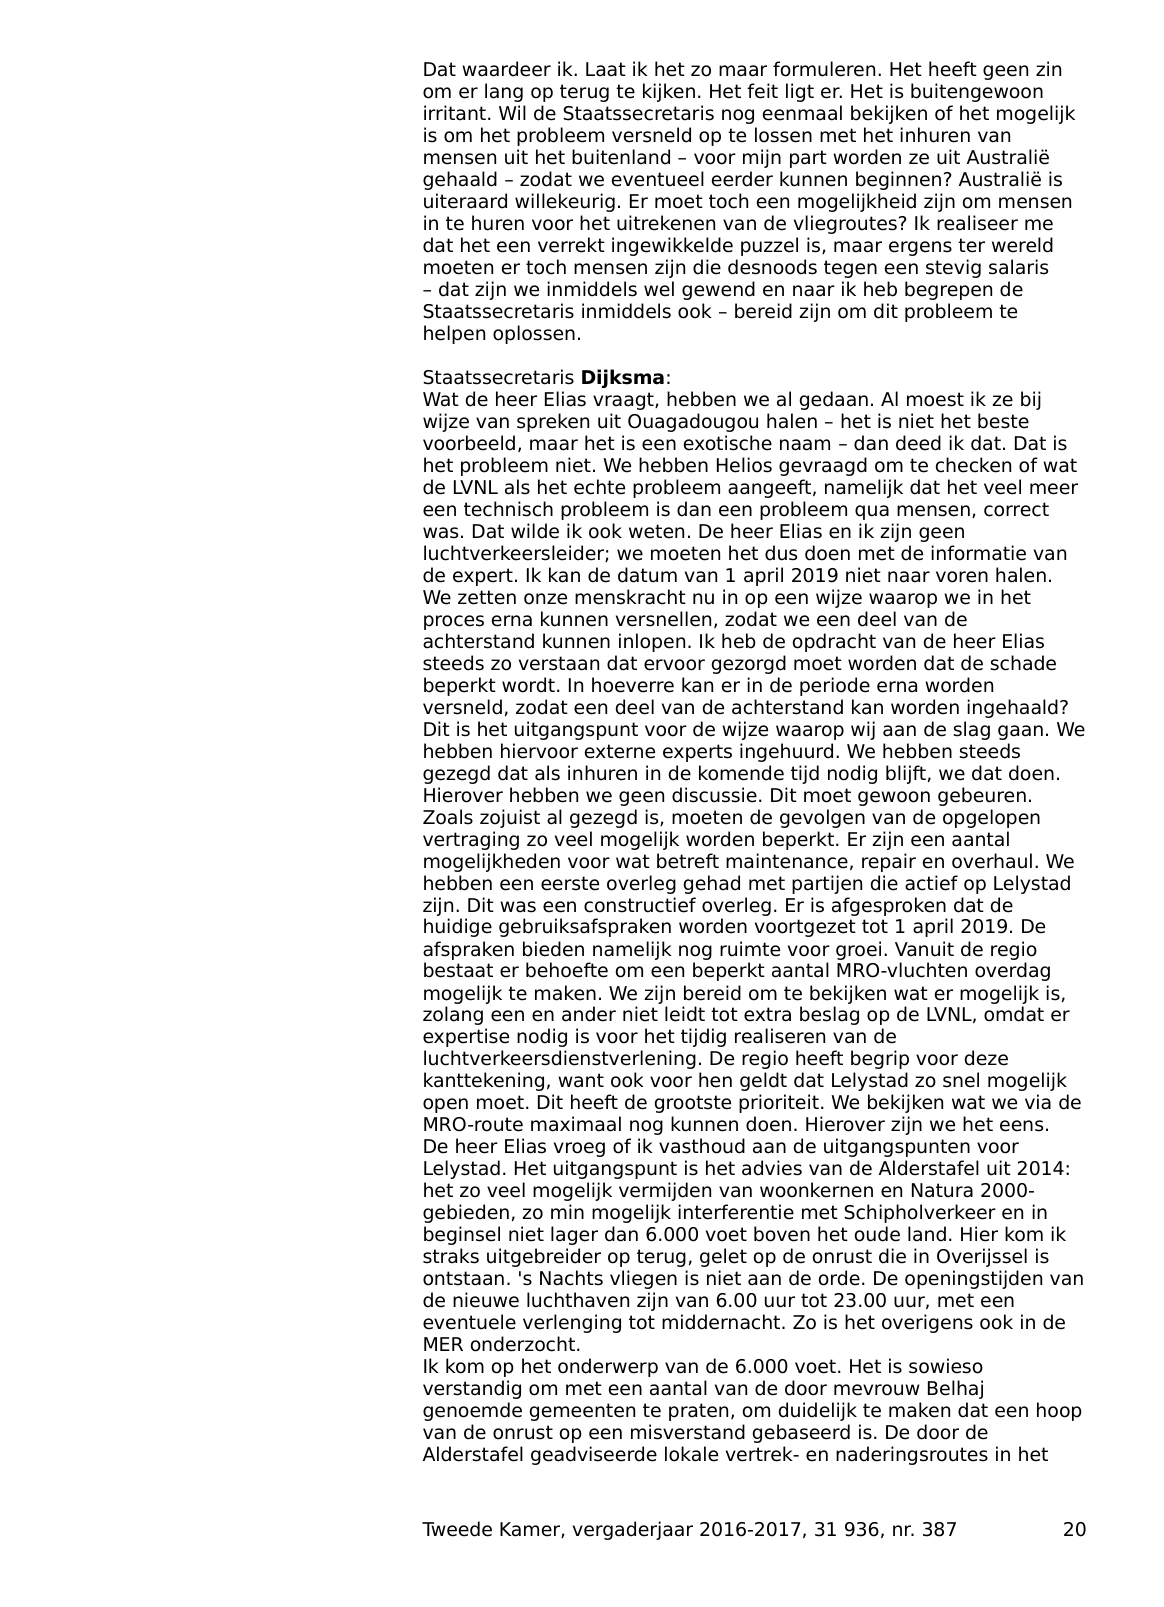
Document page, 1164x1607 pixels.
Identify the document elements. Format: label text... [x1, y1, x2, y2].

text Ik kom op het onderwerp van de 6.000 voet. Het is sowieso verstandig om met een aantal van de door mevrouw Belhaj genoemde gemeenten te praten, om duidelijk te maken dat een hoop van de onrust op een misverstand gebaseerd is. De door de Alderstafel geadviseerde lokale vertrek- en naderingsroutes in het [422, 1356, 1087, 1466]
text De heer Elias vroeg of ik vasthoud aan de uitgangspunten voor Lelystad. Het uitgangspunt is het advies van de Alderstafel uit 2014: het zo veel mogelijk vermijden van woonkernen en Natura 2000-gebieden, zo min mogelijk interferentie met Schipholverkeer en in beginsel niet lager dan 6.000 voet boven het oude land. Hier kom ik straks uitgebreider op terug, gelet op de onrust die in Overijssel is ontstaan. 's Nachts vliegen is niet aan de orde. De openingstijden van de nieuwe luchthaven zijn van 6.00 uur tot 23.00 uur, met een eventuele verlenging tot middernacht. Zo is het overigens ook in de MER onderzocht. [422, 1136, 1087, 1356]
text Wat de heer Elias vraagt, hebben we al gedaan. Al moest ik ze bij wijze van spreken uit Ouagadougou halen – het is niet het beste voorbeeld, maar het is een exotische naam – dan deed ik dat. Dat is het probleem niet. We hebben Helios gevraagd om te checken of wat de LVNL als het echte probleem aangeeft, namelijk dat het veel meer een technisch probleem is dan een probleem qua mensen, correct was. Dat wilde ik ook weten. De heer Elias en ik zijn geen luchtverkeersleider; we moeten het dus doen met de informatie van de expert. Ik kan de datum van 1 april 2019 niet naar voren halen. We zetten onze menskracht nu in op een wijze waarop we in het proces erna kunnen versnellen, zodat we een deel van de achterstand kunnen inlopen. Ik heb de opdracht van de heer Elias steeds zo verstaan dat ervoor gezorgd moet worden dat de schade beperkt wordt. In hoeverre kan er in de periode erna worden versneld, zodat een deel van de achterstand kan worden ingehaald? Dit is het uitgangspunt voor de wijze waarop wij aan de slag gaan. We hebben hiervoor externe experts ingehuurd. We hebben steeds gezegd dat als inhuren in de komende tijd nodig blijft, we dat doen. Hierover hebben we geen discussie. Dit moet gewoon gebeuren. [422, 389, 1087, 807]
text Zoals zojuist al gezegd is, moeten de gevolgen van de opgelopen vertraging zo veel mogelijk worden beperkt. Er zijn een aantal mogelijkheden voor wat betreft maintenance, repair en overhaul. We hebben een eerste overleg gehad met partijen die actief op Lelystad zijn. Dit was een constructief overleg. Er is afgesproken dat de huidige gebruiksafspraken worden voortgezet tot 1 april 2019. De afspraken bieden namelijk nog ruimte voor groei. Vanuit de regio bestaat er behoefte om een beperkt aantal MRO-vluchten overdag mogelijk te maken. We zijn bereid om te bekijken wat er mogelijk is, zolang een en ander niet leidt tot extra beslag op de LVNL, omdat er expertise nodig is voor het tijdig realiseren van de luchtverkeersdienstverlening. De regio heeft begrip voor deze kanttekening, want ook voor hen geldt dat Lelystad zo snel mogelijk open moet. Dit heeft de grootste prioriteit. We bekijken wat we via de MRO-route maximaal nog kunnen doen. Hierover zijn we het eens. [422, 807, 1087, 1136]
text Staatssecretaris Dijksma: [422, 367, 1087, 389]
text Dat waardeer ik. Laat ik het zo maar formuleren. Het heeft geen zin om er lang op terug te kijken. Het feit ligt er. Het is buitengewoon irritant. Wil de Staatssecretaris nog eenmaal bekijken of het mogelijk is om het probleem versneld op te lossen met het inhuren van mensen uit het buitenland – voor mijn part worden ze uit Australië gehaald – zodat we eventueel eerder kunnen beginnen? Australië is uiteraard willekeurig. Er moet toch een mogelijkheid zijn om mensen in te huren voor het uitrekenen van de vliegroutes? Ik realiseer me dat het een verrekt ingewikkelde puzzel is, maar ergens ter wereld moeten er toch mensen zijn die desnoods tegen een stevig salaris – dat zijn we inmiddels wel gewend en naar ik heb begrepen de Staatssecretaris inmiddels ook – bereid zijn om dit probleem te helpen oplossen. [422, 59, 1087, 345]
